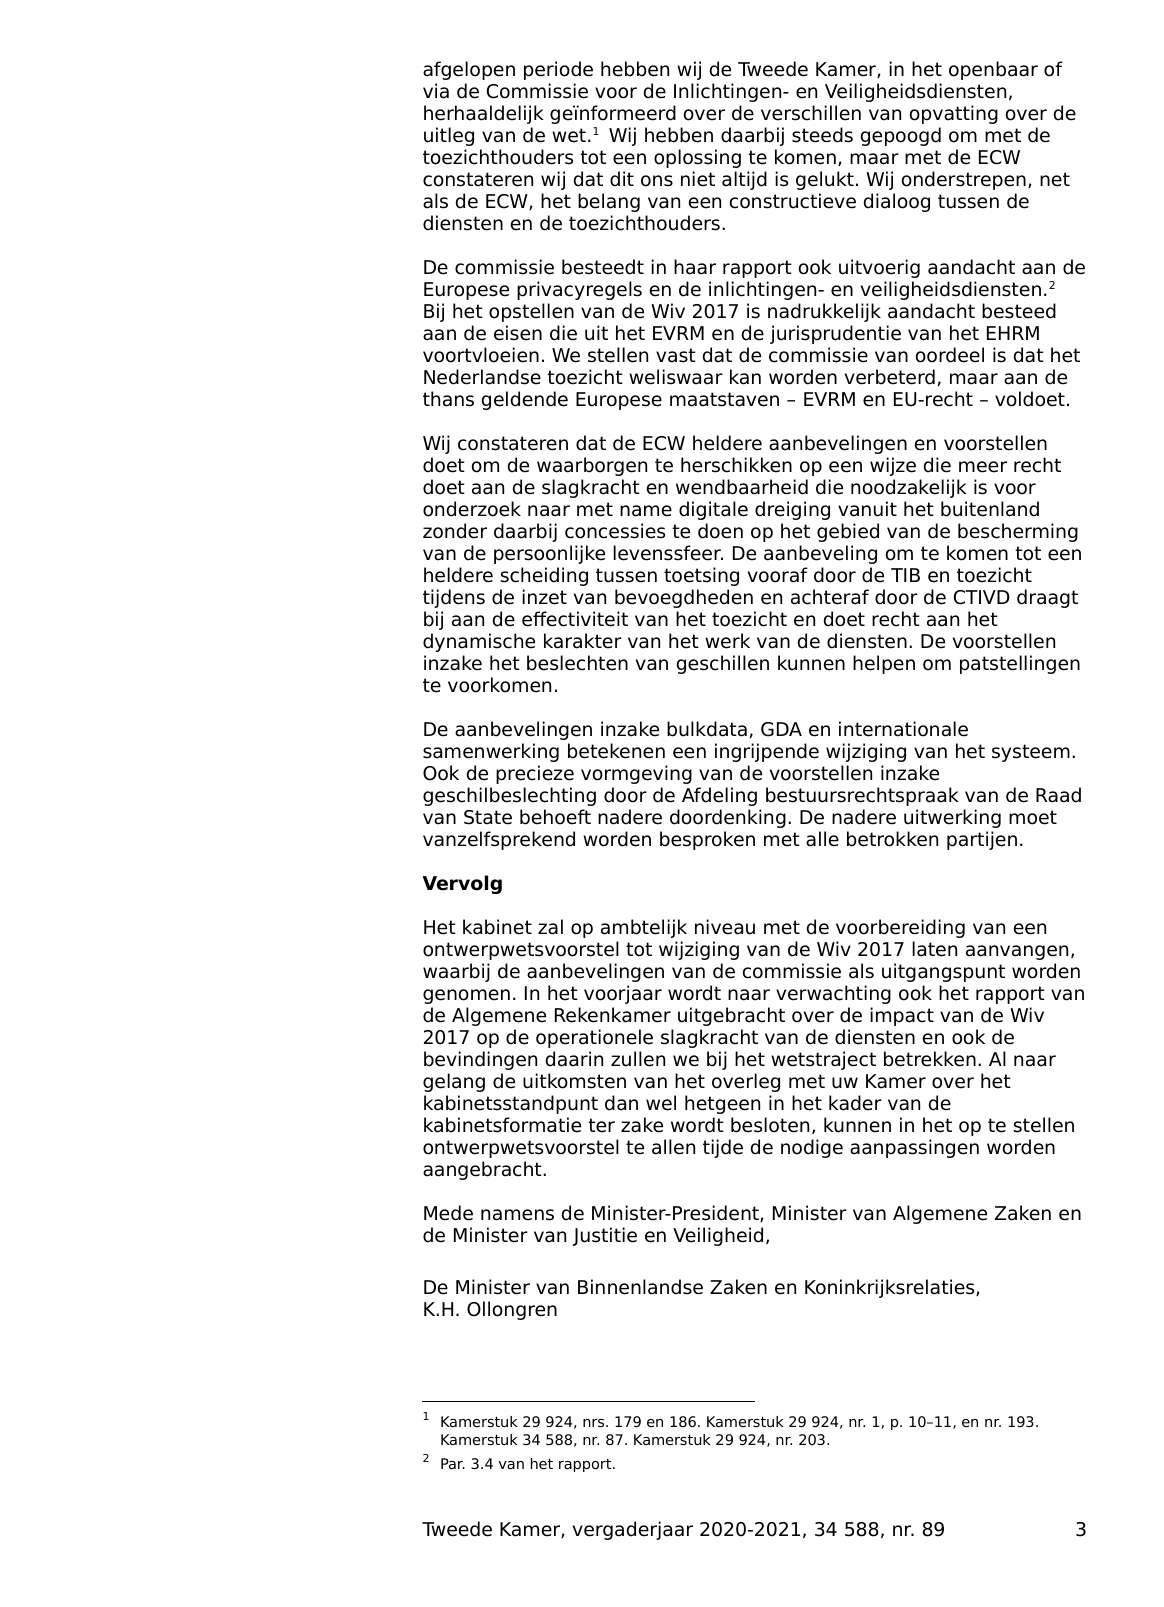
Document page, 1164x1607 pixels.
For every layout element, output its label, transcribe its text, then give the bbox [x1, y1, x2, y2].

text Par. 3.4 van het rapport. [422, 1452, 1087, 1474]
text Wij constateren dat de ECW heldere aanbevelingen en voorstellen doet om de waarborgen te herschikken op een wijze die meer recht doet aan de slagkracht en wendbaarheid die noodzakelijk is voor onderzoek naar met name digitale dreiging vanuit het buitenland zonder daarbij concessies te doen op het gebied van de bescherming van de persoonlijke levenssfeer. De aanbeveling om te komen tot een heldere scheiding tussen toetsing vooraf door de TIB en toezicht tijdens de inzet van bevoegdheden en achteraf door de CTIVD draagt bij aan de effectiviteit van het toezicht en doet recht aan het dynamische karakter van het werk van de diensten. De voorstellen inzake het beslechten van geschillen kunnen helpen om patstellingen te voorkomen. [422, 433, 1087, 697]
text De commissie besteedt in haar rapport ook uitvoerig aandacht aan de Europese privacyregels en de inlichtingen- en veiligheidsdiensten. Bij het opstellen van de Wiv 2017 is nadrukkelijk aandacht besteed aan de eisen die uit het EVRM en de jurisprudentie van het EHRM voortvloeien. We stellen vast dat de commissie van oordeel is dat het Nederlandse toezicht weliswaar kan worden verbeterd, maar aan de thans geldende Europese maatstaven – EVRM en EU-recht – voldoet. [422, 257, 1087, 411]
text De aanbevelingen inzake bulkdata, GDA en internationale samenwerking betekenen een ingrijpende wijziging van het systeem. Ook de precieze vormgeving van de voorstellen inzake geschilbeslechting door de Afdeling bestuursrechtspraak van de Raad van State behoeft nadere doordenking. De nadere uitwerking moet vanzelfsprekend worden besproken met alle betrokken partijen. [422, 719, 1087, 851]
text Kamerstuk 29 924, nrs. 179 en 186. Kamerstuk 29 924, nr. 1, p. 10–11, en nr. 193. Kamerstuk 34 588, nr. 87. Kamerstuk 29 924, nr. 203. [422, 1410, 1087, 1449]
text De Minister van Binnenlandse Zaken en Koninkrijksrelaties, K.H. Ollongren [422, 1277, 1087, 1321]
text afgelopen periode hebben wij de Tweede Kamer, in het openbaar of via de Commissie voor de Inlichtingen- en Veiligheidsdiensten, herhaaldelijk geïnformeerd over de verschillen van opvatting over de uitleg van de wet. Wij hebben daarbij steeds gepoogd om met de toezichthouders tot een oplossing te komen, maar met de ECW constateren wij dat dit ons niet altijd is gelukt. Wij onderstrepen, net als de ECW, het belang van een constructieve dialoog tussen de diensten en de toezichthouders. [422, 59, 1087, 235]
text Het kabinet zal op ambtelijk niveau met de voorbereiding van een ontwerpwetsvoorstel tot wijziging van de Wiv 2017 laten aanvangen, waarbij de aanbevelingen van de commissie als uitgangspunt worden genomen. In het voorjaar wordt naar verwachting ook het rapport van de Algemene Rekenkamer uitgebracht over de impact van de Wiv 2017 op de operationele slagkracht van de diensten en ook de bevindingen daarin zullen we bij het wetstraject betrekken. Al naar gelang de uitkomsten van het overleg met uw Kamer over het kabinetsstandpunt dan wel hetgeen in het kader van de kabinetsformatie ter zake wordt besloten, kunnen in het op te stellen ontwerpwetsvoorstel te allen tijde de nodige aanpassingen worden aangebracht. [422, 917, 1087, 1181]
subtitle Vervolg [422, 873, 1087, 895]
text Mede namens de Minister-President, Minister van Algemene Zaken en de Minister van Justitie en Veiligheid, [422, 1203, 1087, 1247]
